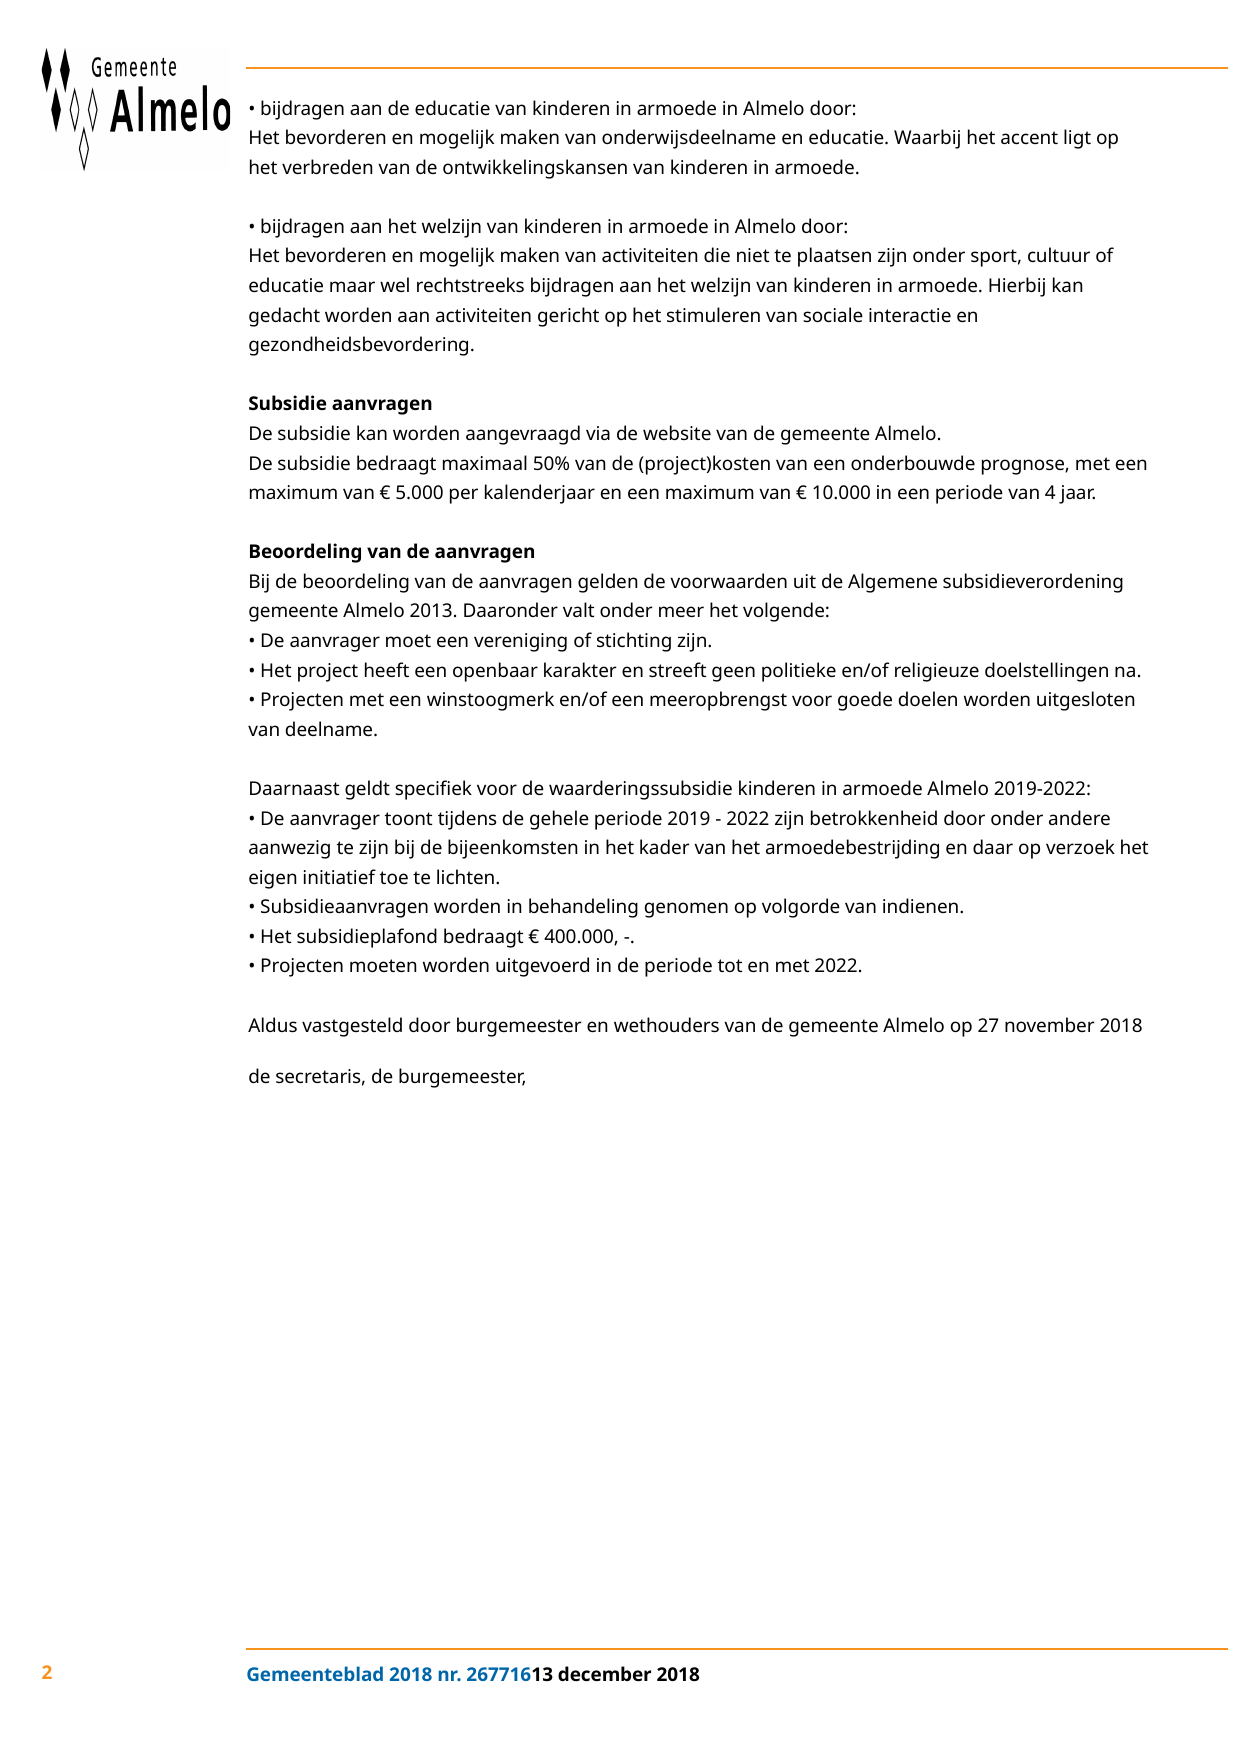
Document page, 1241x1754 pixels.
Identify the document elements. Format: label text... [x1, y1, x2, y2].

text Het bevorderen en mogelijk maken van activiteiten die niet te plaatsen zijn onder sport, cultuur of educatie maar wel rechtstreeks bijdragen aan het welzijn van kinderen in armoede. Hierbij kan gedacht worden aan activiteiten gericht op het stimuleren van sociale interactie en gezondheidsbevordering. [248, 243, 1152, 357]
text De subsidie kan worden aangevraagd via de website van de gemeente Almelo. [248, 420, 1152, 446]
text • Subsidieaanvragen worden in behandeling genomen op volgorde van indienen. [248, 893, 1152, 919]
text De subsidie bedraagt maximaal 50% van de (project)kosten van een onderbouwde prognose, met een maximum van € 5.000 per kalenderjaar en een maximum van € 10.000 in een periode van 4 jaar. [248, 450, 1152, 505]
text • Het project heeft een openbaar karakter en streeft geen politieke en/of religieuze doelstellingen na. [248, 657, 1152, 683]
text Subsidie aanvragen [248, 391, 1152, 416]
text Het bevorderen en mogelijk maken van onderwijsdeelname en educatie. Waarbij het accent ligt op het verbreden van de ontwikkelingskansen van kinderen in armoede. [248, 124, 1152, 180]
text Daarnaast geldt specifiek voor de waarderingssubsidie kinderen in armoede Almelo 2019-2022: [248, 775, 1152, 801]
text • De aanvrager moet een vereniging of stichting zijn. [248, 627, 1152, 653]
text • De aanvrager toont tijdens de gehele periode 2019 - 2022 zijn betrokkenheid door onder andere aanwezig te zijn bij de bijeenkomsten in het kader van het armoedebestrijding en daar op verzoek het eigen initiatief toe te lichten. [248, 805, 1152, 890]
picture [41, 47, 231, 172]
text • Het subsidieplafond bedraagt € 400.000, -. [248, 923, 1152, 949]
text • Projecten met een winstoogmerk en/of een meeropbrengst voor goede doelen worden uitgesloten van deelname. [248, 686, 1152, 742]
text • bijdragen aan het welzijn van kinderen in armoede in Almelo door: [248, 213, 1152, 239]
text • Projecten moeten worden uitgevoerd in de periode tot en met 2022. [248, 953, 1152, 978]
text • bijdragen aan de educatie van kinderen in armoede in Almelo door: [248, 95, 1152, 121]
text Bij de beoordeling van de aanvragen gelden de voorwaarden uit de Algemene subsidieverordening gemeente Almelo 2013. Daaronder valt onder meer het volgende: [248, 568, 1152, 623]
text de secretaris, de burgemeester, [248, 1063, 1152, 1089]
text Aldus vastgesteld door burgemeester en wethouders van de gemeente Almelo op 27 november 2018 [248, 1012, 1152, 1038]
text Beoordeling van de aanvragen [248, 538, 1152, 564]
